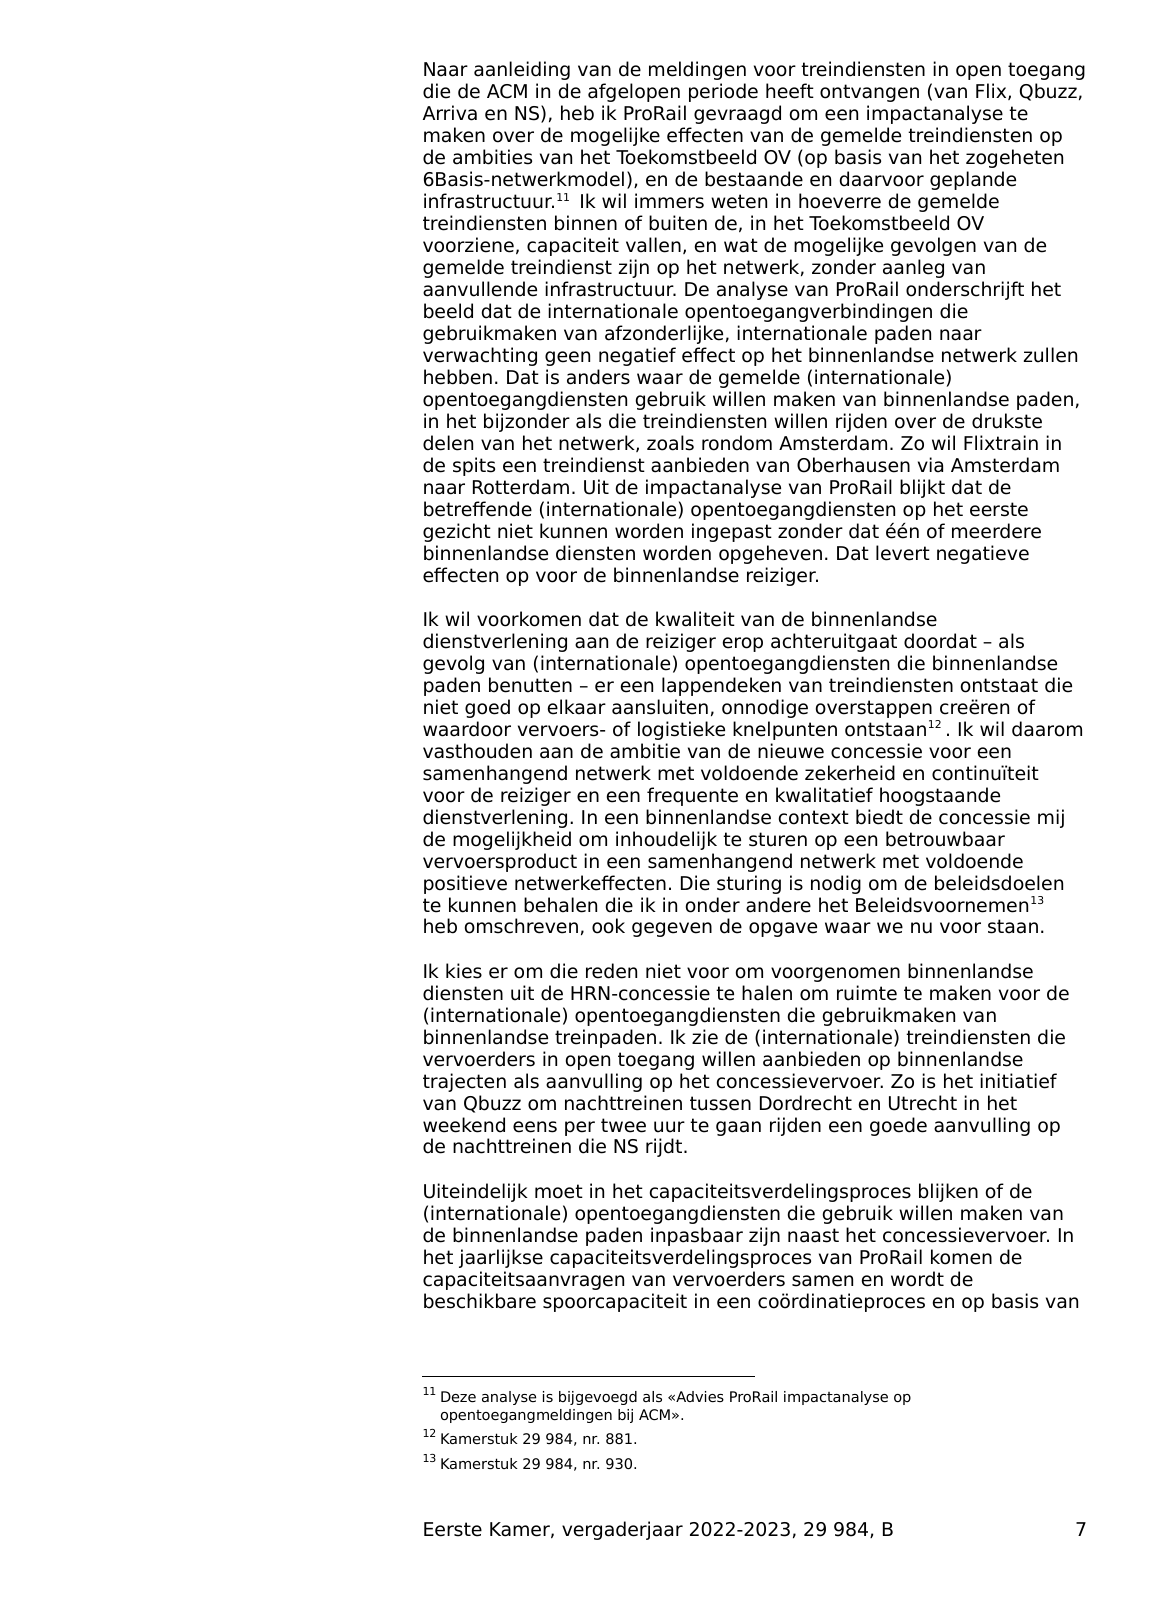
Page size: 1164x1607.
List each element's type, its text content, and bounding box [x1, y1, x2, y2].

text Kamerstuk 29 984, nr. 881. [422, 1427, 1087, 1449]
text Naar aanleiding van de meldingen voor treindiensten in open toegang die de ACM in de afgelopen periode heeft ontvangen (van Flix, Qbuzz, Arriva en NS), heb ik ProRail gevraagd om een impactanalyse te maken over de mogelijke effecten van de gemelde treindiensten op de ambities van het Toekomstbeeld OV (op basis van het zogeheten 6Basis-netwerkmodel), en de bestaande en daarvoor geplande infrastructuur. Ik wil immers weten in hoeverre de gemelde treindiensten binnen of buiten de, in het Toekomstbeeld OV voorziene, capaciteit vallen, en wat de mogelijke gevolgen van de gemelde treindienst zijn op het netwerk, zonder aanleg van aanvullende infrastructuur. De analyse van ProRail onderschrijft het beeld dat de internationale opentoegangverbindingen die gebruikmaken van afzonderlijke, internationale paden naar verwachting geen negatief effect op het binnenlandse netwerk zullen hebben. Dat is anders waar de gemelde (internationale) opentoegangdiensten gebruik willen maken van binnenlandse paden, in het bijzonder als die treindiensten willen rijden over de drukste delen van het netwerk, zoals rondom Amsterdam. Zo wil Flixtrain in de spits een treindienst aanbieden van Oberhausen via Amsterdam naar Rotterdam. Uit de impactanalyse van ProRail blijkt dat de betreffende (internationale) opentoegangdiensten op het eerste gezicht niet kunnen worden ingepast zonder dat één of meerdere binnenlandse diensten worden opgeheven. Dat levert negatieve effecten op voor de binnenlandse reiziger. [422, 59, 1087, 587]
text Kamerstuk 29 984, nr. 930. [422, 1452, 1087, 1474]
text Uiteindelijk moet in het capaciteitsverdelingsproces blijken of de (internationale) opentoegangdiensten die gebruik willen maken van de binnenlandse paden inpasbaar zijn naast het concessievervoer. In het jaarlijkse capaciteitsverdelingsproces van ProRail komen de capaciteitsaanvragen van vervoerders samen en wordt de beschikbare spoorcapaciteit in een coördinatieproces en op basis van [422, 1181, 1087, 1312]
text Ik kies er om die reden niet voor om voorgenomen binnenlandse diensten uit de HRN-concessie te halen om ruimte te maken voor de (internationale) opentoegangdiensten die gebruikmaken van binnenlandse treinpaden. Ik zie de (internationale) treindiensten die vervoerders in open toegang willen aanbieden op binnenlandse trajecten als aanvulling op het concessievervoer. Zo is het initiatief van Qbuzz om nachttreinen tussen Dordrecht en Utrecht in het weekend eens per twee uur te gaan rijden een goede aanvulling op de nachttreinen die NS rijdt. [422, 961, 1087, 1158]
text Ik wil voorkomen dat de kwaliteit van de binnenlandse dienstverlening aan de reiziger erop achteruitgaat doordat – als gevolg van (internationale) opentoegangdiensten die binnenlandse paden benutten – er een lappendeken van treindiensten ontstaat die niet goed op elkaar aansluiten, onnodige overstappen creëren of waardoor vervoers- of logistieke knelpunten ontstaan. Ik wil daarom vasthouden aan de ambitie van de nieuwe concessie voor een samenhangend netwerk met voldoende zekerheid en continuïteit voor de reiziger en een frequente en kwalitatief hoogstaande dienstverlening. In een binnenlandse context biedt de concessie mij de mogelijkheid om inhoudelijk te sturen op een betrouwbaar vervoersproduct in een samenhangend netwerk met voldoende positieve netwerkeffecten. Die sturing is nodig om de beleidsdoelen te kunnen behalen die ik in onder andere het Beleidsvoornemen heb omschreven, ook gegeven de opgave waar we nu voor staan. [422, 609, 1087, 938]
text Deze analyse is bijgevoegd als «Advies ProRail impactanalyse op opentoegangmeldingen bij ACM». [422, 1385, 1087, 1424]
